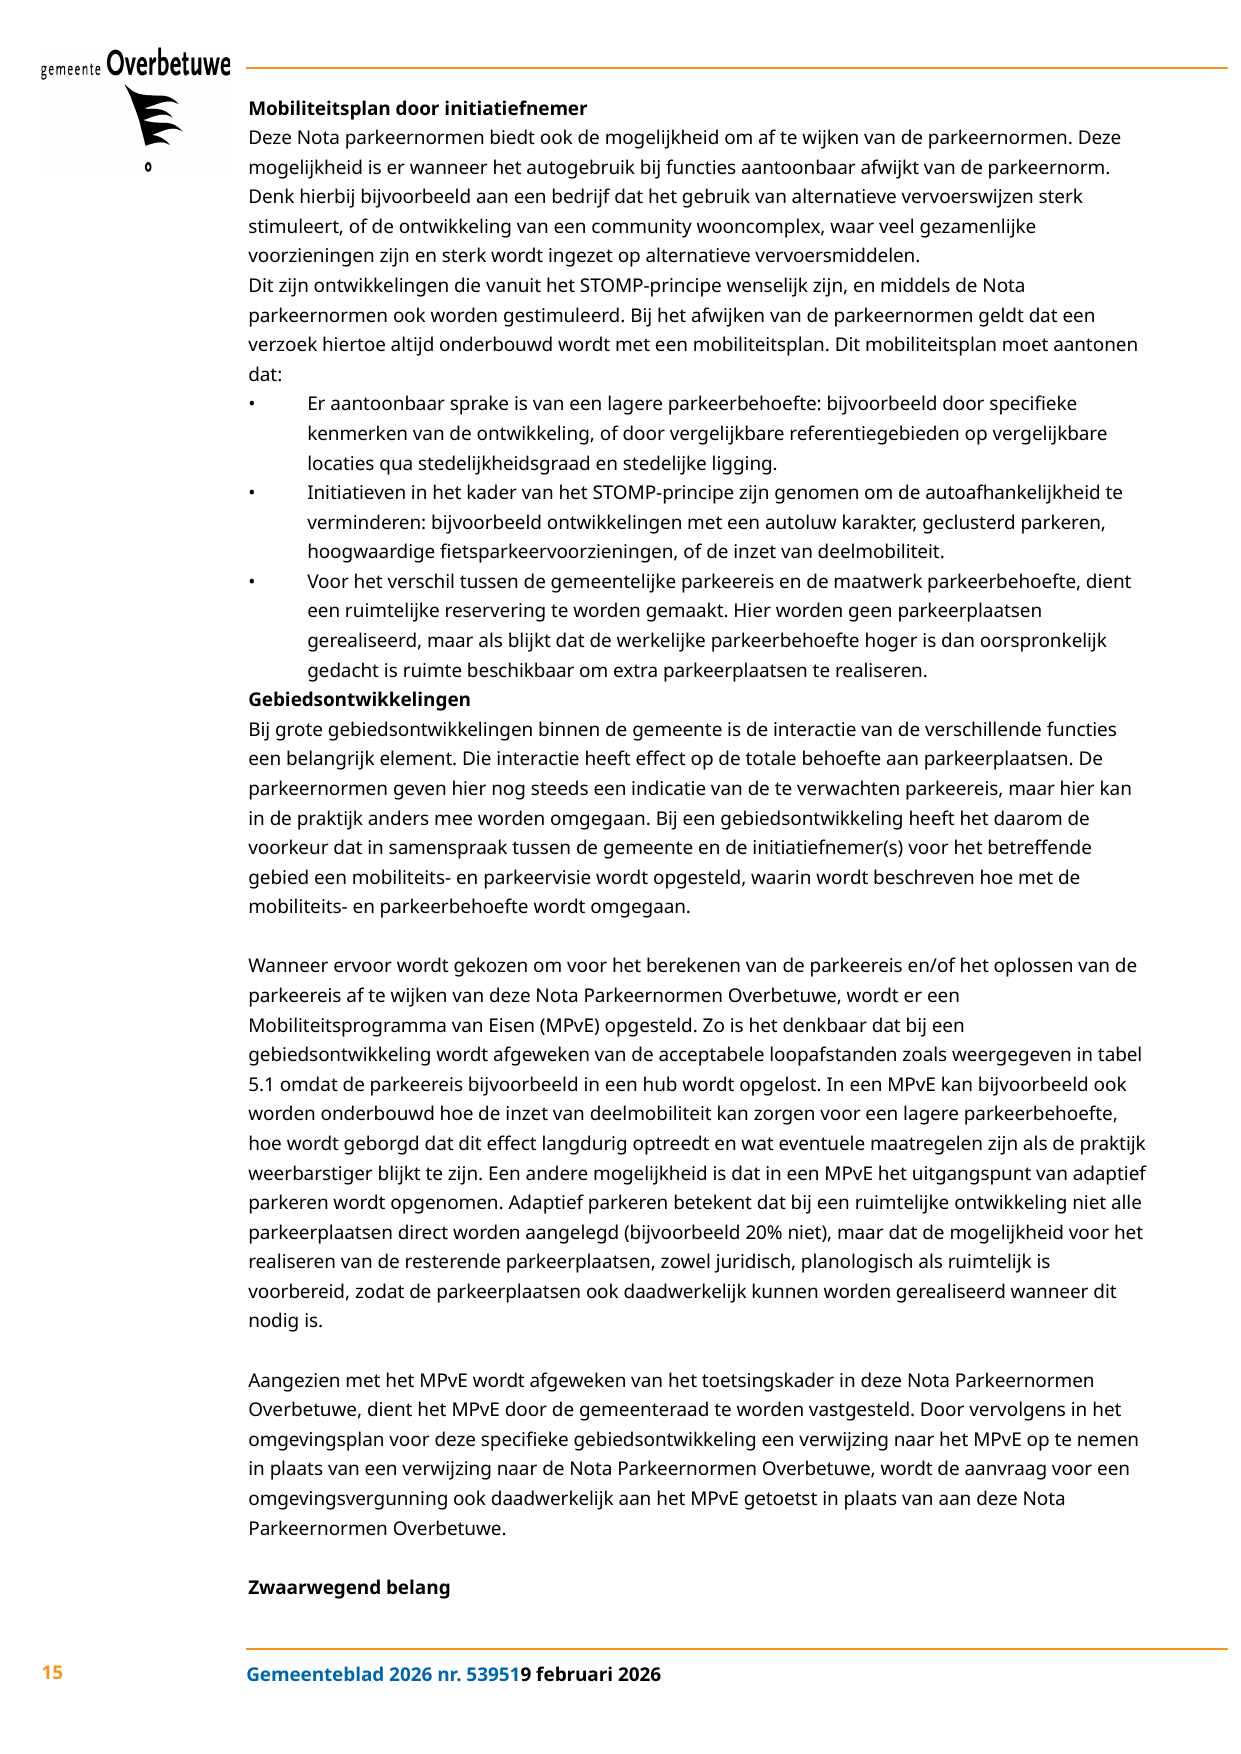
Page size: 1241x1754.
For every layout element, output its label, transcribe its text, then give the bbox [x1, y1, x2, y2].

text Gebiedsontwikkelingen [248, 686, 1152, 712]
text Mobiliteitsplan door initiatiefnemer [248, 95, 1152, 121]
text Zwaarwegend belang [248, 1574, 1152, 1600]
list Initiatieven in het kader van het STOMP-principe zijn genomen om de autoafhankelijkheid te verminderen: bijvoorbeeld ontwikkelingen met een autoluw karakter, geclusterd parkeren, hoogwaardige fietsparkeervoorzieningen, of de inzet van deelmobiliteit. [248, 479, 1152, 564]
picture [41, 47, 231, 172]
text Bij grote gebiedsontwikkelingen binnen de gemeente is de interactie van de verschillende functies een belangrijk element. Die interactie heeft effect op de totale behoefte aan parkeerplaatsen. De parkeernormen geven hier nog steeds een indicatie van de te verwachten parkeereis, maar hier kan in de praktijk anders mee worden omgegaan. Bij een gebiedsontwikkeling heeft het daarom de voorkeur dat in samenspraak tussen de gemeente en de initiatiefnemer(s) voor het betreffende gebied een mobiliteits- en parkeervisie wordt opgesteld, waarin wordt beschreven hoe met de mobiliteits- en parkeerbehoefte wordt omgegaan. [248, 716, 1152, 919]
text Wanneer ervoor wordt gekozen om voor het berekenen van de parkeereis en/of het oplossen van de parkeereis af te wijken van deze Nota Parkeernormen Overbetuwe, wordt er een Mobiliteitsprogramma van Eisen (MPvE) opgesteld. Zo is het denkbaar dat bij een gebiedsontwikkeling wordt afgeweken van de acceptabele loopafstanden zoals weergegeven in tabel 5.1 omdat de parkeereis bijvoorbeeld in een hub wordt opgelost. In een MPvE kan bijvoorbeeld ook worden onderbouwd hoe de inzet van deelmobiliteit kan zorgen voor een lagere parkeerbehoefte, hoe wordt geborgd dat dit effect langdurig optreedt en wat eventuele maatregelen zijn als de praktijk weerbarstiger blijkt te zijn. Een andere mogelijkheid is dat in een MPvE het uitgangspunt van adaptief parkeren wordt opgenomen. Adaptief parkeren betekent dat bij een ruimtelijke ontwikkeling niet alle parkeerplaatsen direct worden aangelegd (bijvoorbeeld 20% niet), maar dat de mogelijkheid voor het realiseren van de resterende parkeerplaatsen, zowel juridisch, planologisch als ruimtelijk is voorbereid, zodat de parkeerplaatsen ook daadwerkelijk kunnen worden gerealiseerd wanneer dit nodig is. [248, 953, 1152, 1333]
list Voor het verschil tussen de gemeentelijke parkeereis en de maatwerk parkeerbehoefte, dient een ruimtelijke reservering te worden gemaakt. Hier worden geen parkeerplaatsen gerealiseerd, maar als blijkt dat de werkelijke parkeerbehoefte hoger is dan oorspronkelijk gedacht is ruimte beschikbaar om extra parkeerplaatsen te realiseren. [248, 568, 1152, 683]
text Aangezien met het MPvE wordt afgeweken van het toetsingskader in deze Nota Parkeernormen Overbetuwe, dient het MPvE door de gemeenteraad te worden vastgesteld. Door vervolgens in het omgevingsplan voor deze specifieke gebiedsontwikkeling een verwijzing naar het MPvE op te nemen in plaats van een verwijzing naar de Nota Parkeernormen Overbetuwe, wordt de aanvraag voor een omgevingsvergunning ook daadwerkelijk aan het MPvE getoetst in plaats van aan deze Nota Parkeernormen Overbetuwe. [248, 1367, 1152, 1541]
text Dit zijn ontwikkelingen die vanuit het STOMP-principe wenselijk zijn, en middels de Nota parkeernormen ook worden gestimuleerd. Bij het afwijken van de parkeernormen geldt dat een verzoek hiertoe altijd onderbouwd wordt met een mobiliteitsplan. Dit mobiliteitsplan moet aantonen dat: [248, 272, 1152, 387]
list Er aantoonbaar sprake is van een lagere parkeerbehoefte: bijvoorbeeld door specifieke kenmerken van de ontwikkeling, of door vergelijkbare referentiegebieden op vergelijkbare locaties qua stedelijkheidsgraad en stedelijke ligging. [248, 391, 1152, 476]
text Deze Nota parkeernormen biedt ook de mogelijkheid om af te wijken van de parkeernormen. Deze mogelijkheid is er wanneer het autogebruik bij functies aantoonbaar afwijkt van de parkeernorm. Denk hierbij bijvoorbeeld aan een bedrijf dat het gebruik van alternatieve vervoerswijzen sterk stimuleert, of de ontwikkeling van een community wooncomplex, waar veel gezamenlijke voorzieningen zijn en sterk wordt ingezet op alternatieve vervoersmiddelen. [248, 124, 1152, 268]
